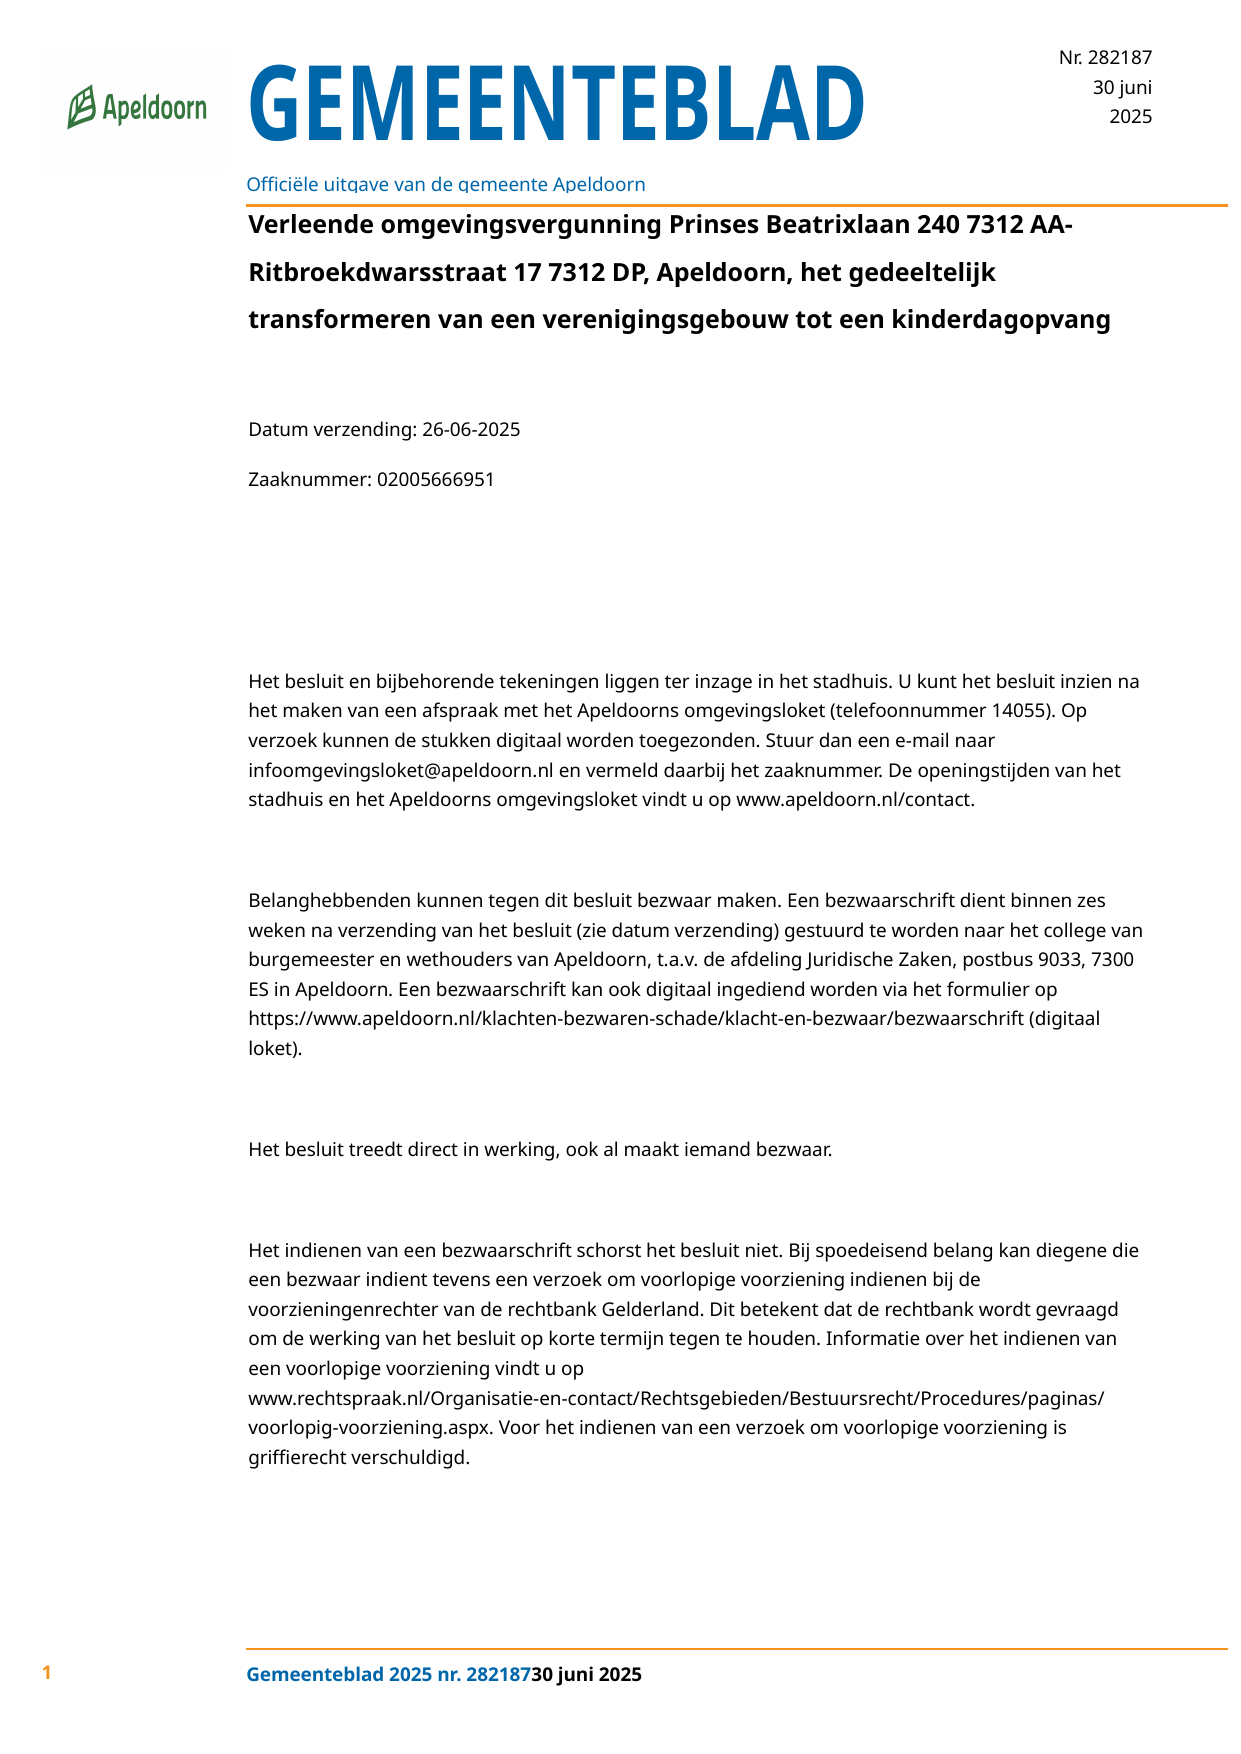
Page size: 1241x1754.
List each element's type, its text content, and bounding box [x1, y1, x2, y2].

text Belanghebbenden kunnen tegen dit besluit bezwaar maken. Een bezwaarschrift dient binnen zes weken na verzending van het besluit (zie datum verzending) gestuurd te worden naar het college van burgemeester en wethouders van Apeldoorn, t.a.v. de afdeling Juridische Zaken, postbus 9033, 7300 ES in Apeldoorn. Een bezwaarschrift kan ook digitaal ingediend worden via het formulier op https://www.apeldoorn.nl/klachten-bezwaren-schade/klacht-en-bezwaar/bezwaarschrift (digitaal loket). [248, 887, 1152, 1061]
text Datum verzending: 26-06-2025 [248, 416, 1152, 442]
picture [41, 47, 231, 172]
text Zaaknummer: 02005666951 [248, 466, 1152, 492]
text Het besluit treedt direct in werking, ook al maakt iemand bezwaar. [248, 1136, 1152, 1162]
text Verleende omgevingsvergunning Prinses Beatrixlaan 240 7312 AA- Ritbroekdwarsstraat 17 7312 DP, Apeldoorn, het gedeeltelijk transformeren van een verenigingsgebouw tot een kinderdagopvang [248, 207, 1152, 336]
text Het besluit en bijbehorende tekeningen liggen ter inzage in het stadhuis. U kunt het besluit inzien na het maken van een afspraak met het Apeldoorns omgevingsloket (telefoonnummer 14055). Op verzoek kunnen de stukken digitaal worden toegezonden. Stuur dan een e-mail naar infoomgevingsloket@apeldoorn.nl en vermeld daarbij het zaaknummer. De openingstijden van het stadhuis en het Apeldoorns omgevingsloket vindt u op www.apeldoorn.nl/contact. [248, 668, 1152, 812]
text Het indienen van een bezwaarschrift schorst het besluit niet. Bij spoedeisend belang kan diegene die een bezwaar indient tevens een verzoek om voorlopige voorziening indienen bij de voorzieningenrechter van de rechtbank Gelderland. Dit betekent dat de rechtbank wordt gevraagd om de werking van het besluit op korte termijn tegen te houden. Informatie over het indienen van een voorlopige voorziening vindt u op www.rechtspraak.nl/Organisatie-en-contact/Rechtsgebieden/Bestuursrecht/Procedures/paginas/voorlopig-voorziening.aspx. Voor het indienen van een verzoek om voorlopige voorziening is griffierecht verschuldigd. [248, 1237, 1152, 1469]
